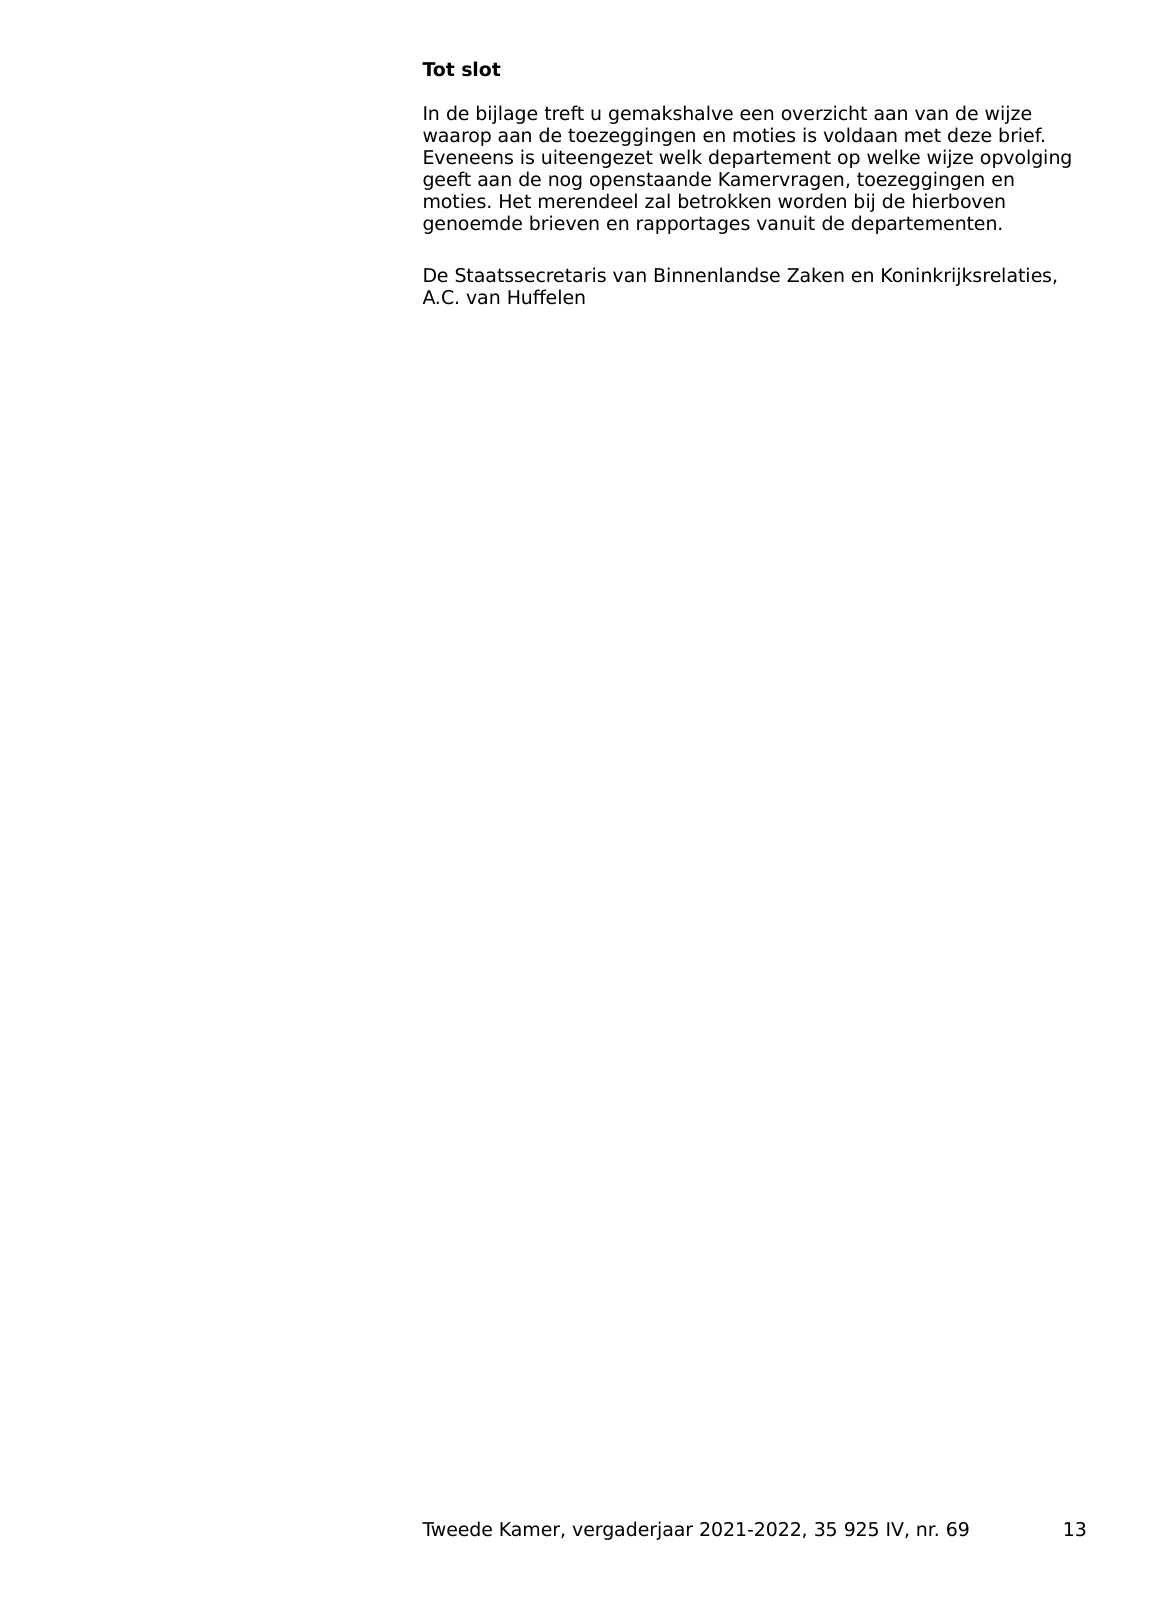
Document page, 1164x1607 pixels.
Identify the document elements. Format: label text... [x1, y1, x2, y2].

text De Staatssecretaris van Binnenlandse Zaken en Koninkrijksrelaties, A.C. van Huffelen [422, 265, 1087, 309]
text In de bijlage treft u gemakshalve een overzicht aan van de wijze waarop aan de toezeggingen en moties is voldaan met deze brief. Eveneens is uiteengezet welk departement op welke wijze opvolging geeft aan de nog openstaande Kamervragen, toezeggingen en moties. Het merendeel zal betrokken worden bij de hierboven genoemde brieven en rapportages vanuit de departementen. [422, 103, 1087, 235]
subtitle Tot slot [422, 59, 1087, 81]
